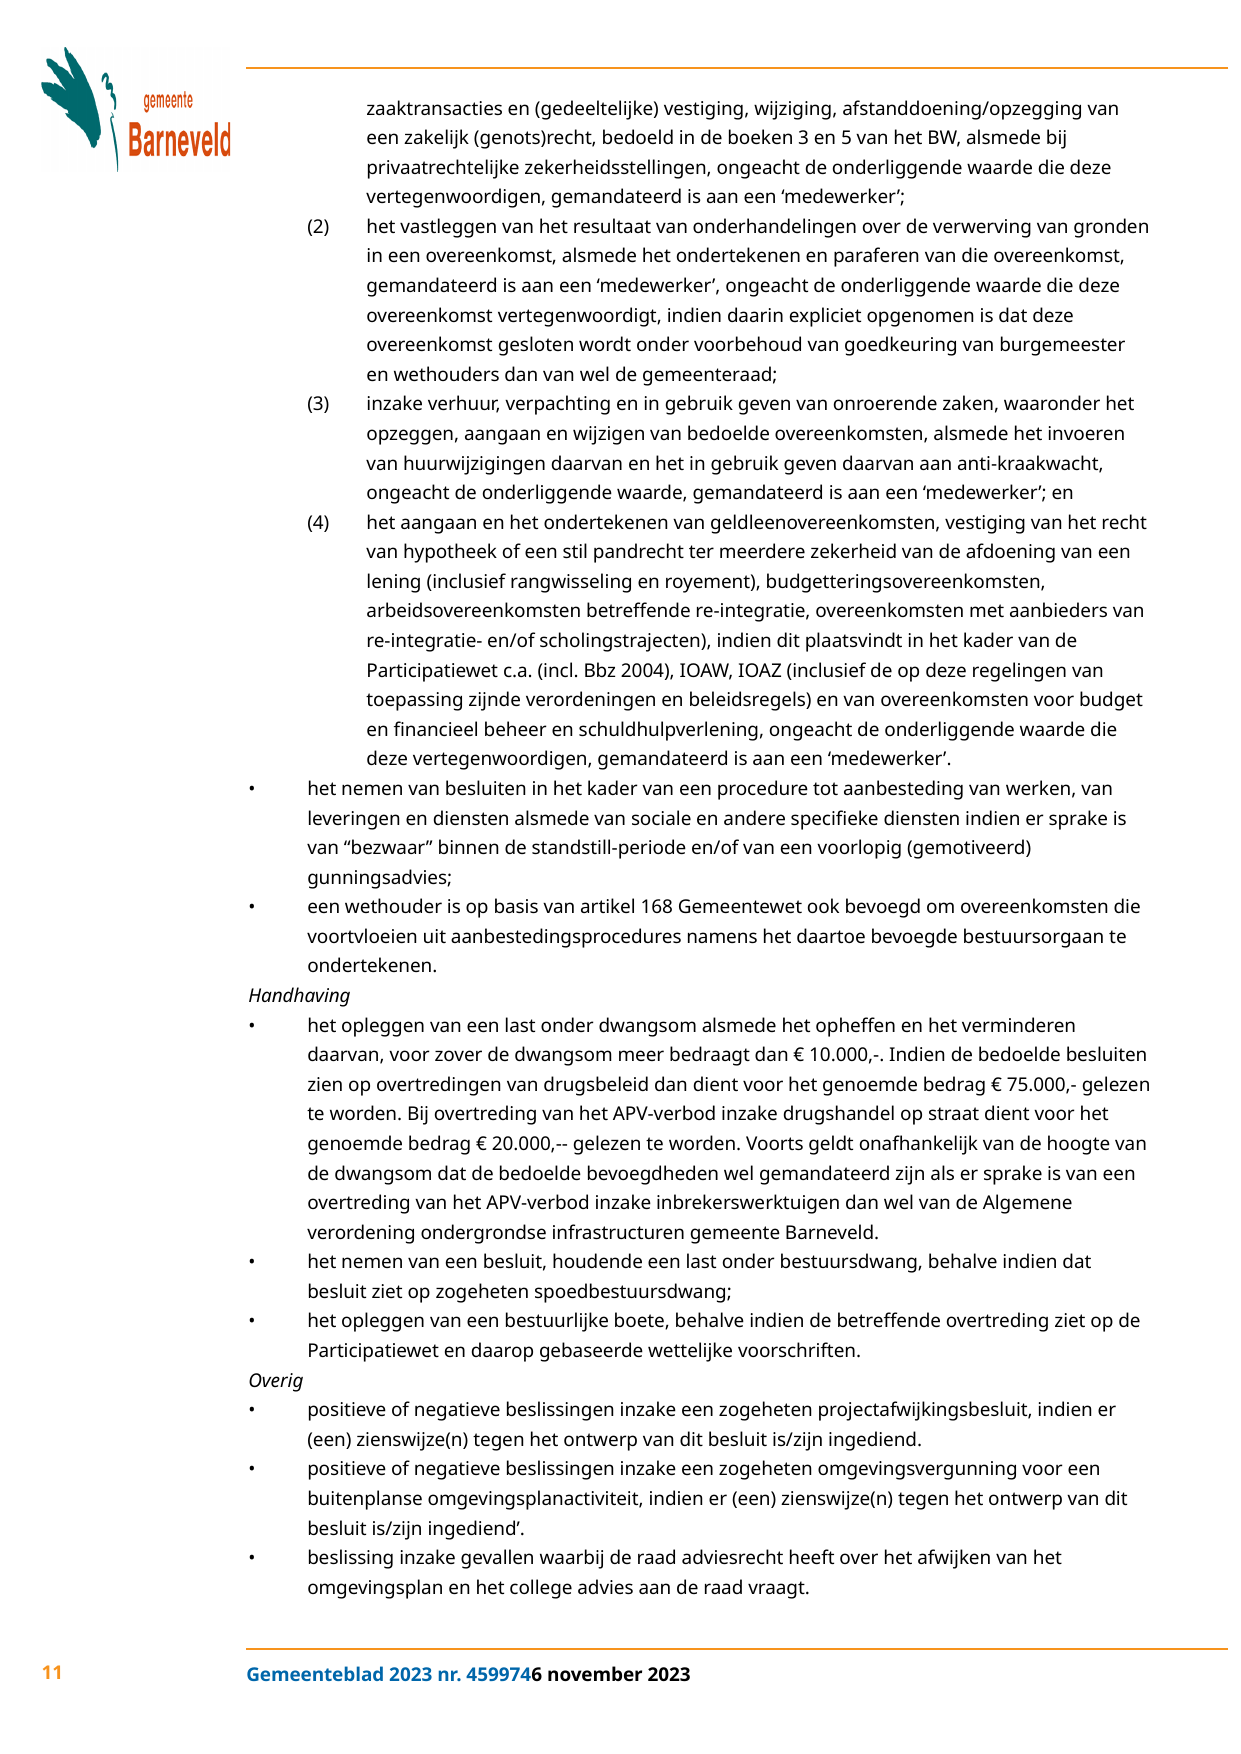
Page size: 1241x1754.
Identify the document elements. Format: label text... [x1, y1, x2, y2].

text Handhaving [248, 982, 1152, 1008]
list zaaktransacties en (gedeeltelijke) vestiging, wijziging, afstanddoening/opzegging van een zakelijk (genots)recht, bedoeld in de boeken 3 en 5 van het BW, alsmede bij privaatrechtelijke zekerheidsstellingen, ongeacht de onderliggende waarde die deze vertegenwoordigen, gemandateerd is aan een ‘medewerker’; [307, 95, 1152, 209]
list positieve of negatieve beslissingen inzake een zogeheten omgevingsvergunning voor een buitenplanse omgevingsplanactiviteit, indien er (een) zienswijze(n) tegen het ontwerp van dit besluit is/zijn ingediend’. [248, 1456, 1152, 1541]
picture [41, 47, 231, 172]
list positieve of negatieve beslissingen inzake een zogeheten projectafwijkingsbesluit, indien er (een) zienswijze(n) tegen het ontwerp van dit besluit is/zijn ingediend. [248, 1396, 1152, 1452]
list het opleggen van een bestuurlijke boete, behalve indien de betreffende overtreding ziet op de Participatiewet en daarop gebaseerde wettelijke voorschriften. [248, 1308, 1152, 1363]
text Overig [248, 1367, 1152, 1393]
list het aangaan en het ondertekenen van geldleenovereenkomsten, vestiging van het recht van hypotheek of een stil pandrecht ter meerdere zekerheid van de afdoening van een lening (inclusief rangwisseling en royement), budgetteringsovereenkomsten, arbeidsovereenkomsten betreffende re-integratie, overeenkomsten met aanbieders van re-integratie- en/of scholingstrajecten), indien dit plaatsvindt in het kader van de Participatiewet c.a. (incl. Bbz 2004), IOAW, IOAZ (inclusief de op deze regelingen van toepassing zijnde verordeningen en beleidsregels) en van overeenkomsten voor budget en financieel beheer en schuldhulpverlening, ongeacht de onderliggende waarde die deze vertegenwoordigen, gemandateerd is aan een ‘medewerker’. [307, 509, 1152, 771]
list een wethouder is op basis van artikel 168 Gemeentewet ook bevoegd om overeenkomsten die voortvloeien uit aanbestedingsprocedures namens het daartoe bevoegde bestuursorgaan te ondertekenen. [248, 893, 1152, 978]
list het nemen van een besluit, houdende een last onder bestuursdwang, behalve indien dat besluit ziet op zogeheten spoedbestuursdwang; [248, 1248, 1152, 1304]
list het nemen van besluiten in het kader van een procedure tot aanbesteding van werken, van leveringen en diensten alsmede van sociale en andere specifieke diensten indien er sprake is van “bezwaar” binnen de standstill-periode en/of van een voorlopig (gemotiveerd) gunningsadvies; [248, 775, 1152, 890]
list beslissing inzake gevallen waarbij de raad adviesrecht heeft over het afwijken van het omgevingsplan en het college advies aan de raad vraagt. [248, 1544, 1152, 1600]
list het vastleggen van het resultaat van onderhandelingen over de verwerving van gronden in een overeenkomst, alsmede het ondertekenen en paraferen van die overeenkomst, gemandateerd is aan een ‘medewerker’, ongeacht de onderliggende waarde die deze overeenkomst vertegenwoordigt, indien daarin expliciet opgenomen is dat deze overeenkomst gesloten wordt onder voorbehoud van goedkeuring van burgemeester en wethouders dan van wel de gemeenteraad; [307, 213, 1152, 387]
list het opleggen van een last onder dwangsom alsmede het opheffen en het verminderen daarvan, voor zover de dwangsom meer bedraagt dan € 10.000,-. Indien de bedoelde besluiten zien op overtredingen van drugsbeleid dan dient voor het genoemde bedrag € 75.000,- gelezen te worden. Bij overtreding van het APV-verbod inzake drugshandel op straat dient voor het genoemde bedrag € 20.000,-- gelezen te worden. Voorts geldt onafhankelijk van de hoogte van de dwangsom dat de bedoelde bevoegdheden wel gemandateerd zijn als er sprake is van een overtreding van het APV-verbod inzake inbrekerswerktuigen dan wel van de Algemene verordening ondergrondse infrastructuren gemeente Barneveld. [248, 1012, 1152, 1245]
list inzake verhuur, verpachting en in gebruik geven van onroerende zaken, waaronder het opzeggen, aangaan en wijzigen van bedoelde overeenkomsten, alsmede het invoeren van huurwijzigingen daarvan en het in gebruik geven daarvan aan anti-kraakwacht, ongeacht de onderliggende waarde, gemandateerd is aan een ‘medewerker’; en [307, 391, 1152, 505]
